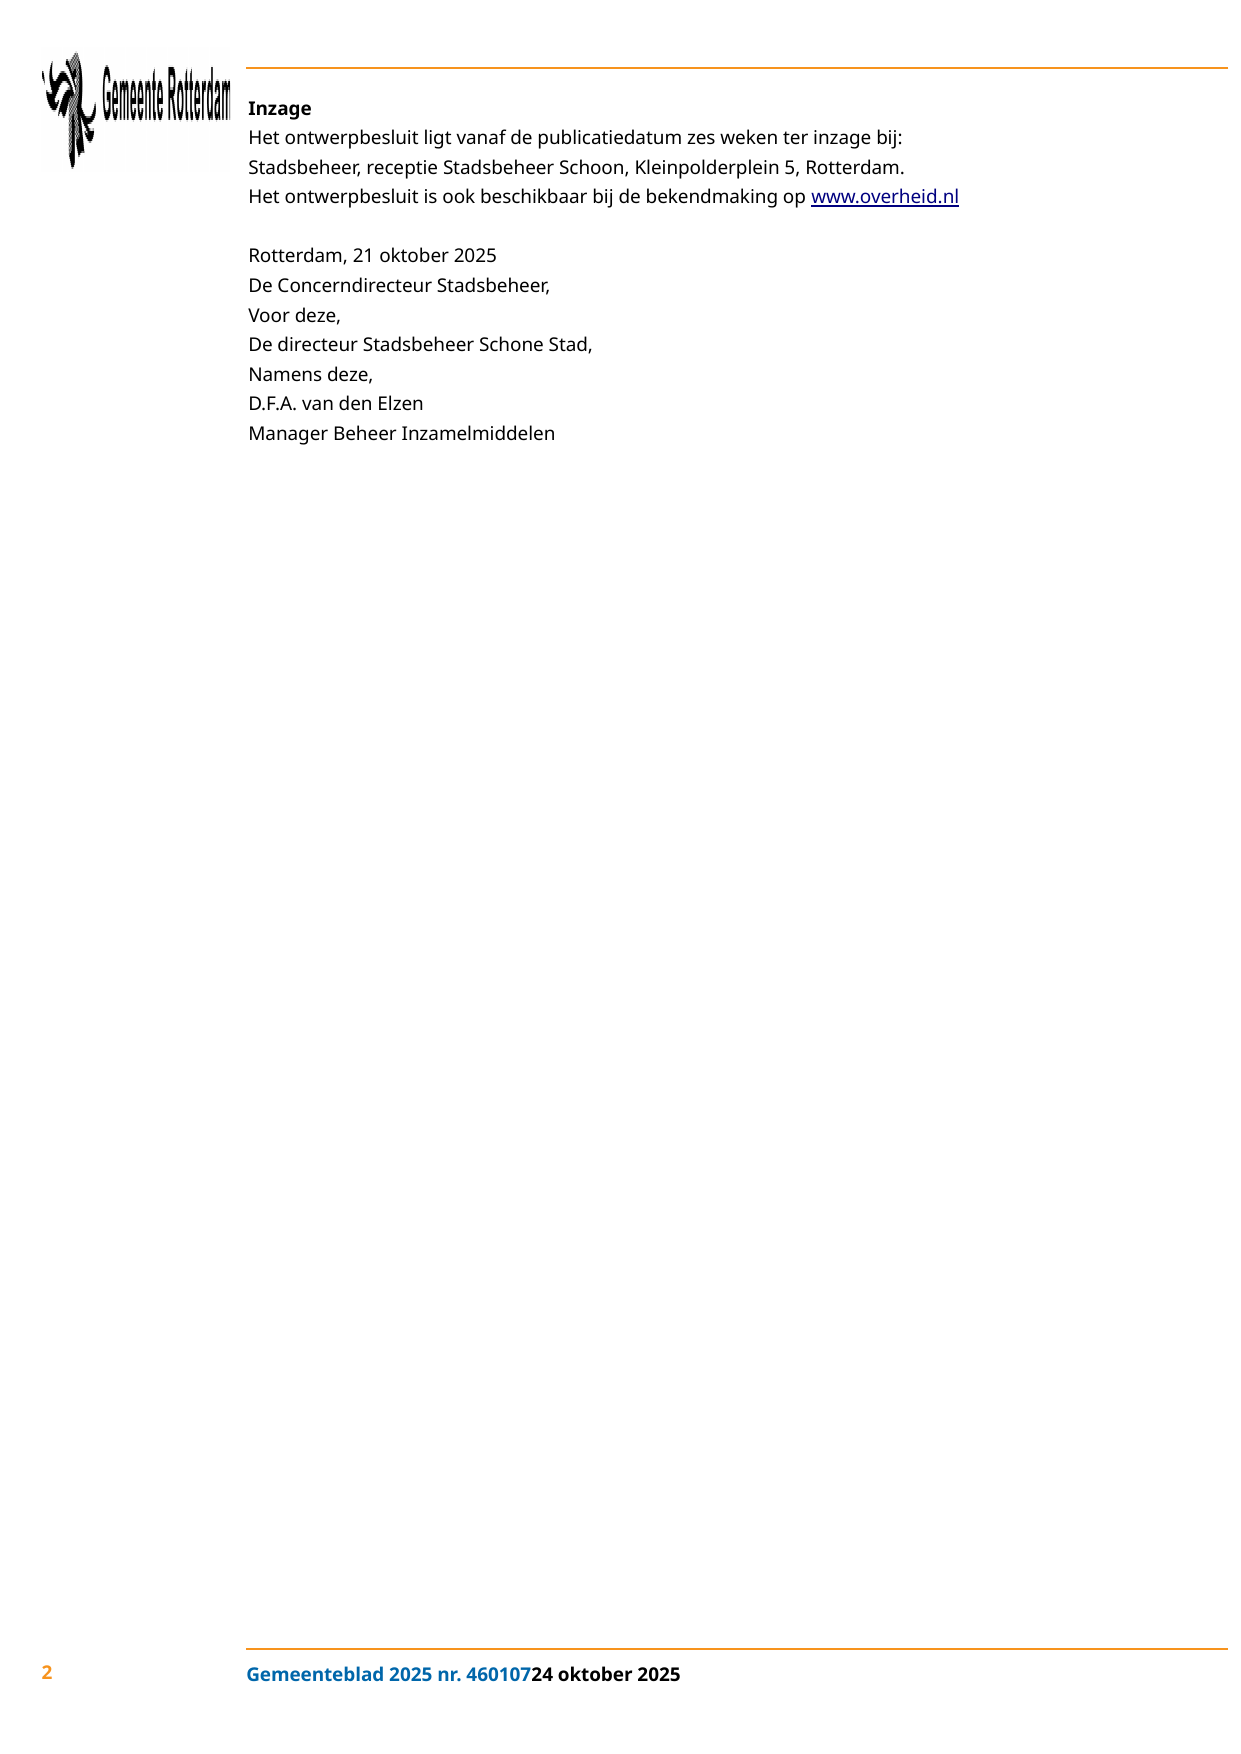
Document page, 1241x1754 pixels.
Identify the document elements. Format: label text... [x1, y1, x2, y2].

text Voor deze, [248, 302, 1152, 328]
text Inzage [248, 95, 1152, 121]
text Manager Beheer Inzamelmiddelen [248, 420, 1152, 446]
text Stadsbeheer, receptie Stadsbeheer Schoon, Kleinpolderplein 5, Rotterdam. [248, 154, 1152, 180]
text Het ontwerpbesluit is ook beschikbaar bij de bekendmaking op www.overheid.nl [248, 183, 1152, 209]
text Namens deze, [248, 361, 1152, 387]
text Rotterdam, 21 oktober 2025 [248, 243, 1152, 268]
text De Concerndirecteur Stadsbeheer, [248, 272, 1152, 298]
picture [41, 47, 231, 172]
text De directeur Stadsbeheer Schone Stad, [248, 331, 1152, 357]
text Het ontwerpbesluit ligt vanaf de publicatiedatum zes weken ter inzage bij: [248, 124, 1152, 150]
text D.F.A. van den Elzen [248, 391, 1152, 416]
